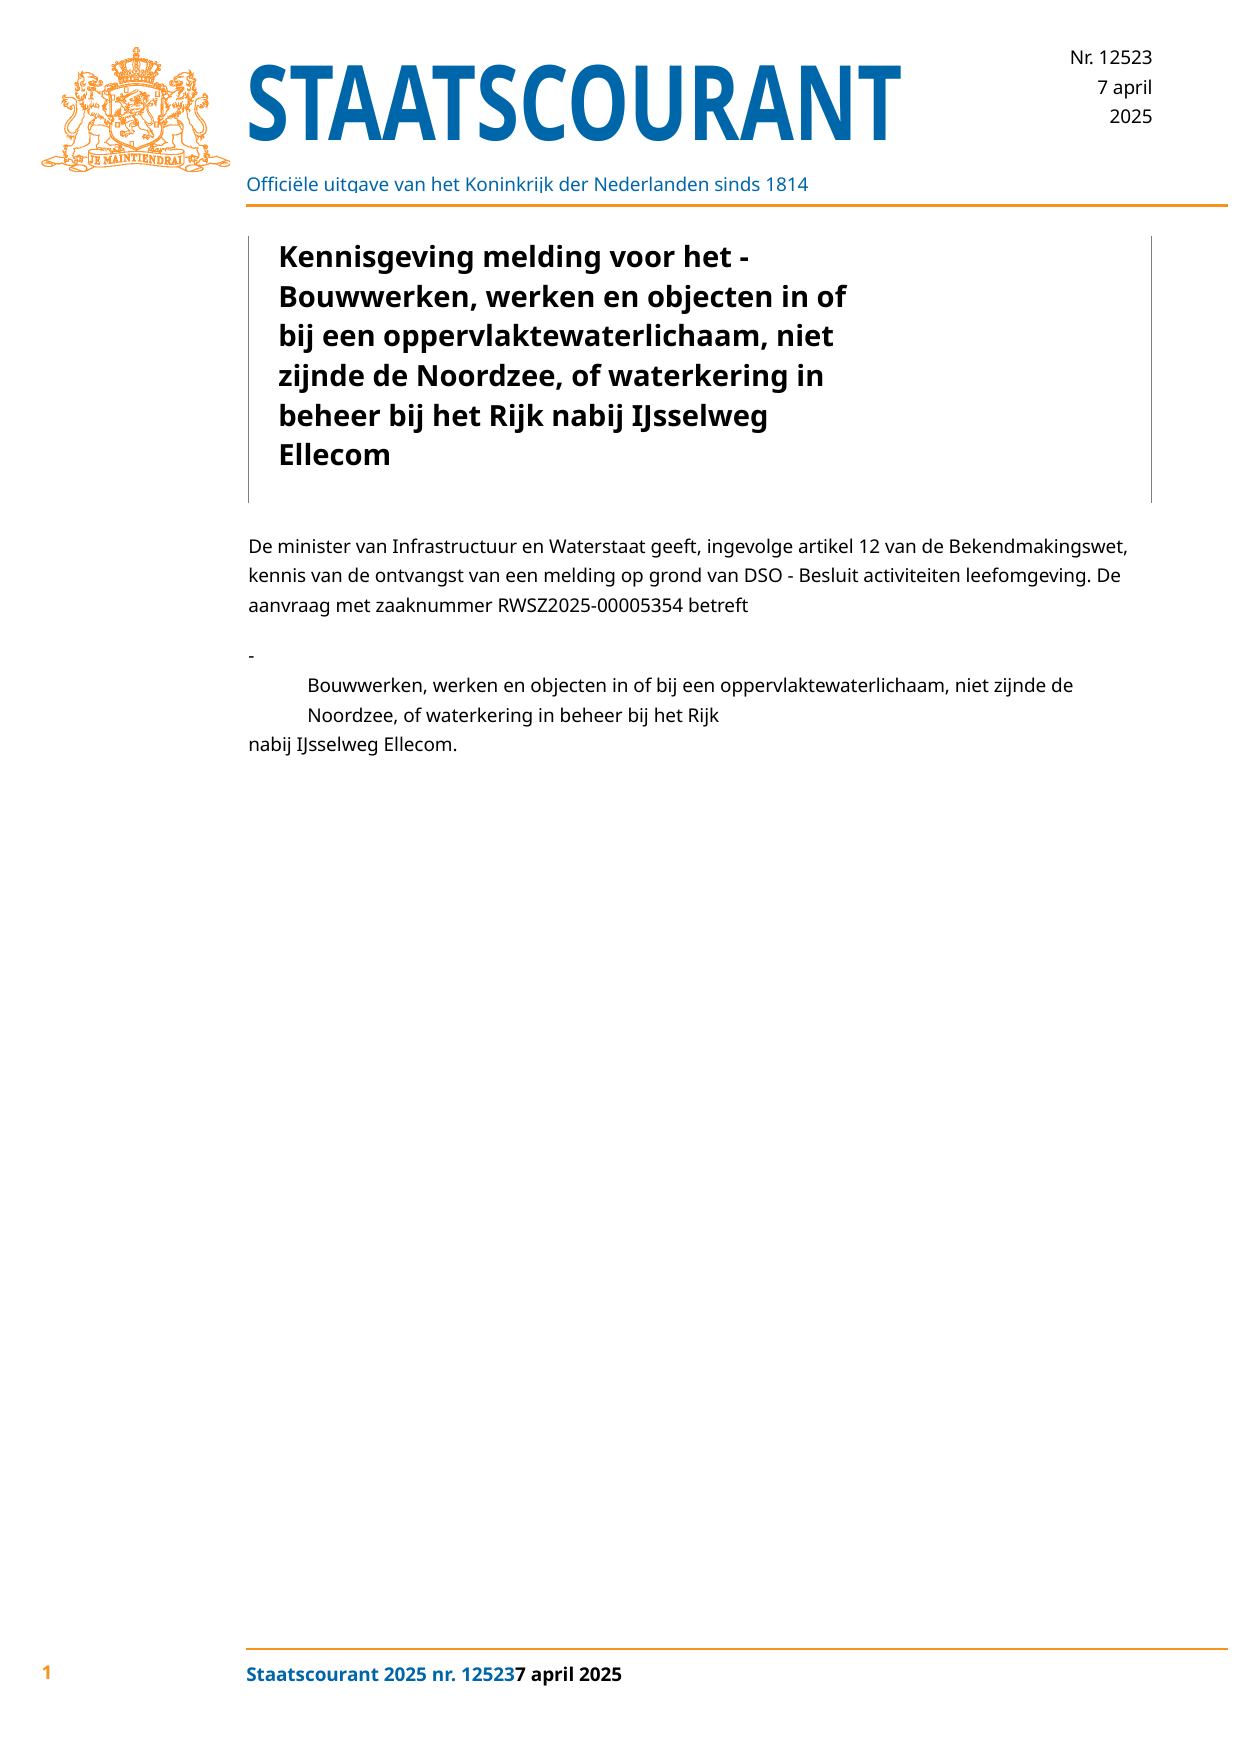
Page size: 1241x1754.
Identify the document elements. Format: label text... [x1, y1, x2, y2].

picture [41, 47, 231, 172]
picture [912, 236, 1090, 414]
list Bouwwerken, werken en objecten in of bij een oppervlaktewaterlichaam, niet zijnde de Noordzee, of waterkering in beheer bij het Rijk [248, 672, 1152, 727]
table_header [1090, 236, 1151, 413]
table_header Kennisgeving melding voor het -Bouwwerken, werken en objecten in of bij een oppervlaktewaterlichaam, niet zijnde de Noordzee, of waterkering in beheer bij het Rijk nabij IJsselweg Ellecom [249, 236, 850, 503]
text nabij IJsselweg Ellecom. [248, 731, 1152, 757]
table_header [850, 236, 912, 413]
text De minister van Infrastructuur en Waterstaat geeft, ingevolge artikel 12 van de Bekendmakingswet, kennis van de ontvangst van een melding op grond van DSO - Besluit activiteiten leefomgeving. De aanvraag met zaaknummer RWSZ2025-00005354 betreft [248, 533, 1152, 618]
table_header [850, 414, 1151, 503]
